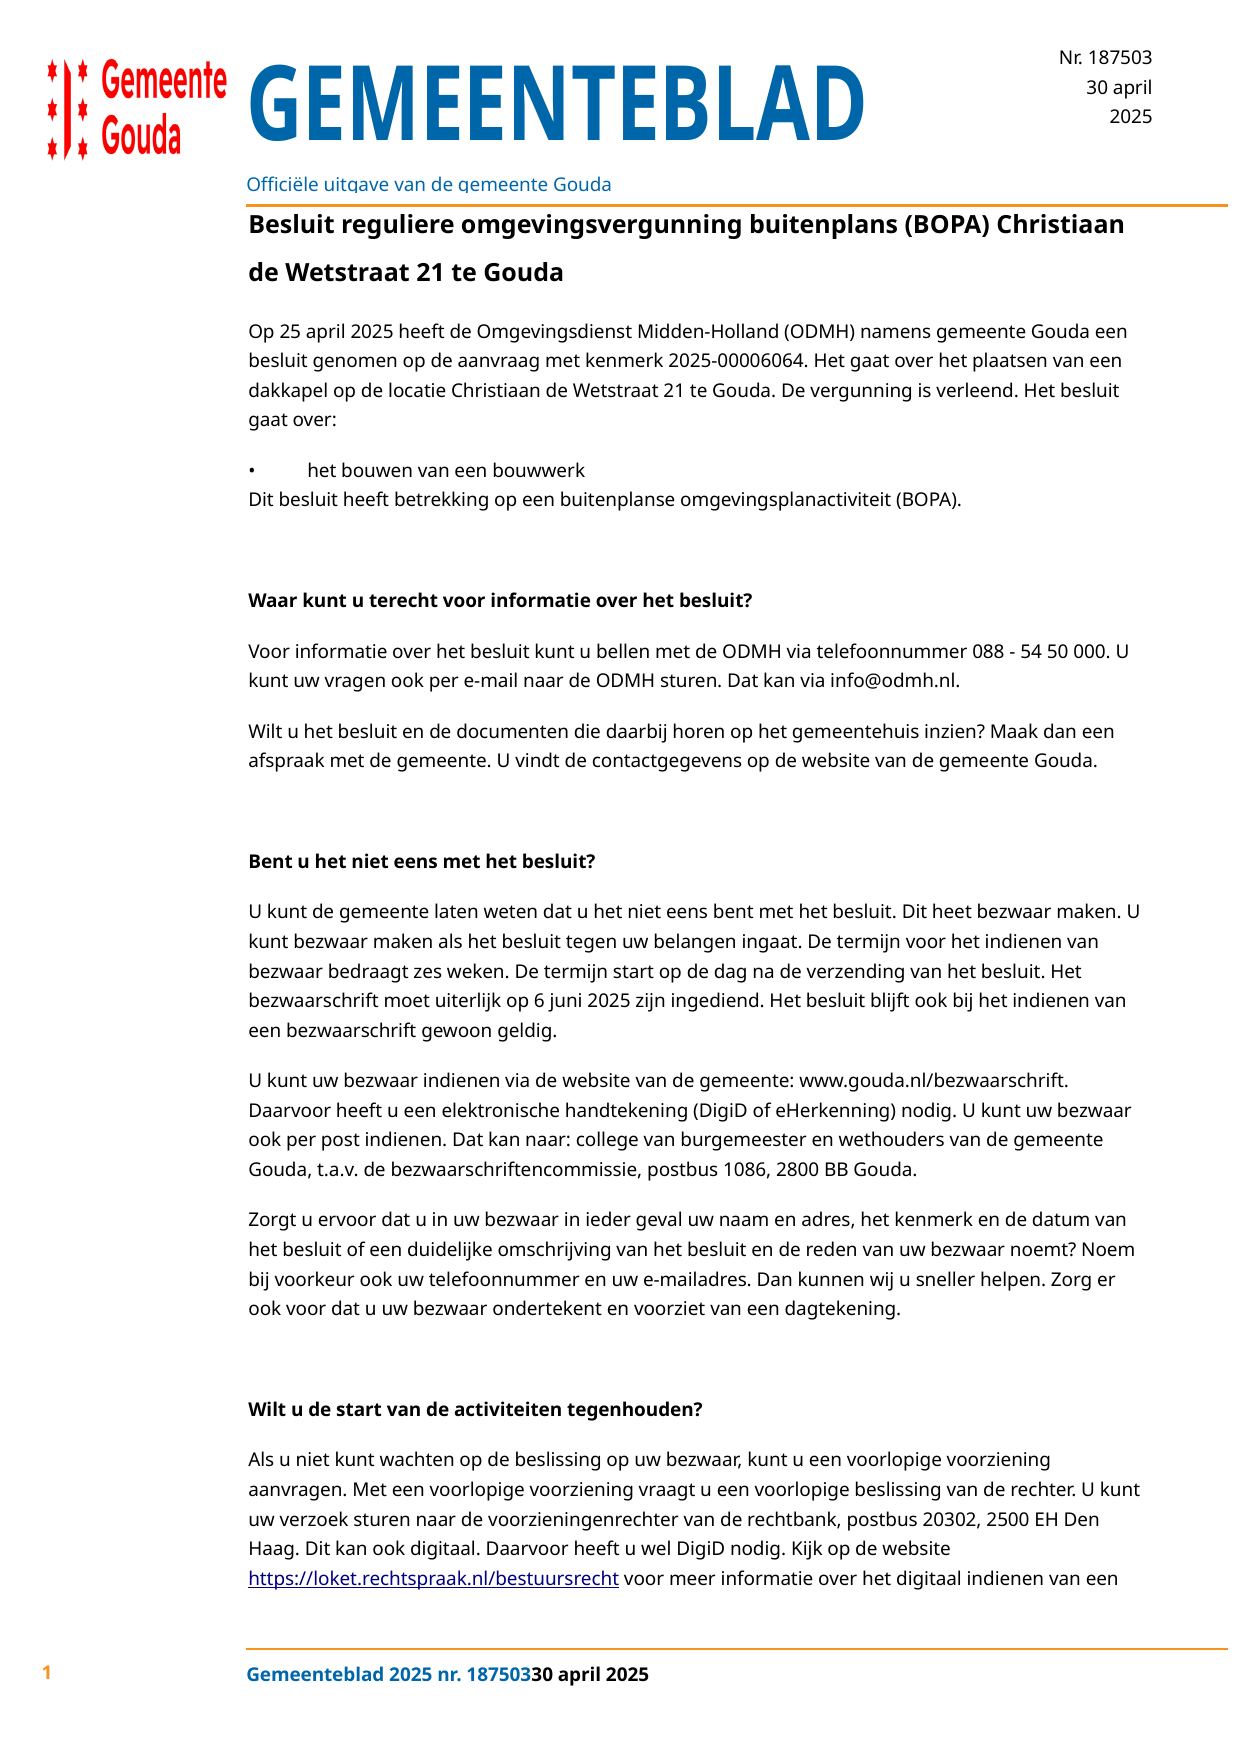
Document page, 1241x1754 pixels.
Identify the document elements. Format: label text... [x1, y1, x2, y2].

picture [41, 47, 231, 172]
text Op 25 april 2025 heeft de Omgevingsdienst Midden-Holland (ODMH) namens gemeente Gouda een besluit genomen op de aanvraag met kenmerk 2025-00006064. Het gaat over het plaatsen van een dakkapel op de locatie Christiaan de Wetstraat 21 te Gouda. De vergunning is verleend. Het besluit gaat over: [248, 318, 1152, 432]
text U kunt uw bezwaar indienen via de website van de gemeente: www.gouda.nl/bezwaarschrift. Daarvoor heeft u een elektronische handtekening (DigiD of eHerkenning) nodig. U kunt uw bezwaar ook per post indienen. Dat kan naar: college van burgemeester en wethouders van de gemeente Gouda, t.a.v. de bezwaarschriftencommissie, postbus 1086, 2800 BB Gouda. [248, 1067, 1152, 1182]
text Waar kunt u terecht voor informatie over het besluit? [248, 587, 1152, 613]
text U kunt de gemeente laten weten dat u het niet eens bent met het besluit. Dit heet bezwaar maken. U kunt bezwaar maken als het besluit tegen uw belangen ingaat. De termijn voor het indienen van bezwaar bedraagt zes weken. De termijn start op de dag na de verzending van het besluit. Het bezwaarschrift moet uiterlijk op 6 juni 2025 zijn ingediend. Het besluit blijft ook bij het indienen van een bezwaarschrift gewoon geldig. [248, 899, 1152, 1043]
text Bent u het niet eens met het besluit? [248, 848, 1152, 874]
text Wilt u de start van de activiteiten tegenhouden? [248, 1396, 1152, 1422]
text Dit besluit heeft betrekking op een buitenplanse omgevingsplanactiviteit (BOPA). [248, 487, 1152, 512]
text Als u niet kunt wachten op de beslissing op uw bezwaar, kunt u een voorlopige voorziening aanvragen. Met een voorlopige voorziening vraagt u een voorlopige beslissing van de rechter. U kunt uw verzoek sturen naar de voorzieningenrechter van de rechtbank, postbus 20302, 2500 EH Den Haag. Dit kan ook digitaal. Daarvoor heeft u wel DigiD nodig. Kijk op de website https://loket.rechtspraak.nl/bestuursrecht voor meer informatie over het digitaal indienen van een [248, 1447, 1152, 1591]
text Zorgt u ervoor dat u in uw bezwaar in ieder geval uw naam en adres, het kenmerk en de datum van het besluit of een duidelijke omschrijving van het besluit en de reden van uw bezwaar noemt? Noem bij voorkeur ook uw telefoonnummer en uw e-mailadres. Dan kunnen wij u sneller helpen. Zorg er ook voor dat u uw bezwaar ondertekent en voorziet van een dagtekening. [248, 1207, 1152, 1321]
text Wilt u het besluit en de documenten die daarbij horen op het gemeentehuis inzien? Maak dan een afspraak met de gemeente. U vindt de contactgegevens op de website van de gemeente Gouda. [248, 718, 1152, 773]
text Voor informatie over het besluit kunt u bellen met de ODMH via telefoonnummer 088 - 54 50 000. U kunt uw vragen ook per e-mail naar de ODMH sturen. Dat kan via info@odmh.nl. [248, 638, 1152, 693]
text Besluit reguliere omgevingsvergunning buitenplans (BOPA) Christiaan de Wetstraat 21 te Gouda [248, 207, 1152, 288]
list het bouwen van een bouwwerk [248, 457, 1152, 483]
